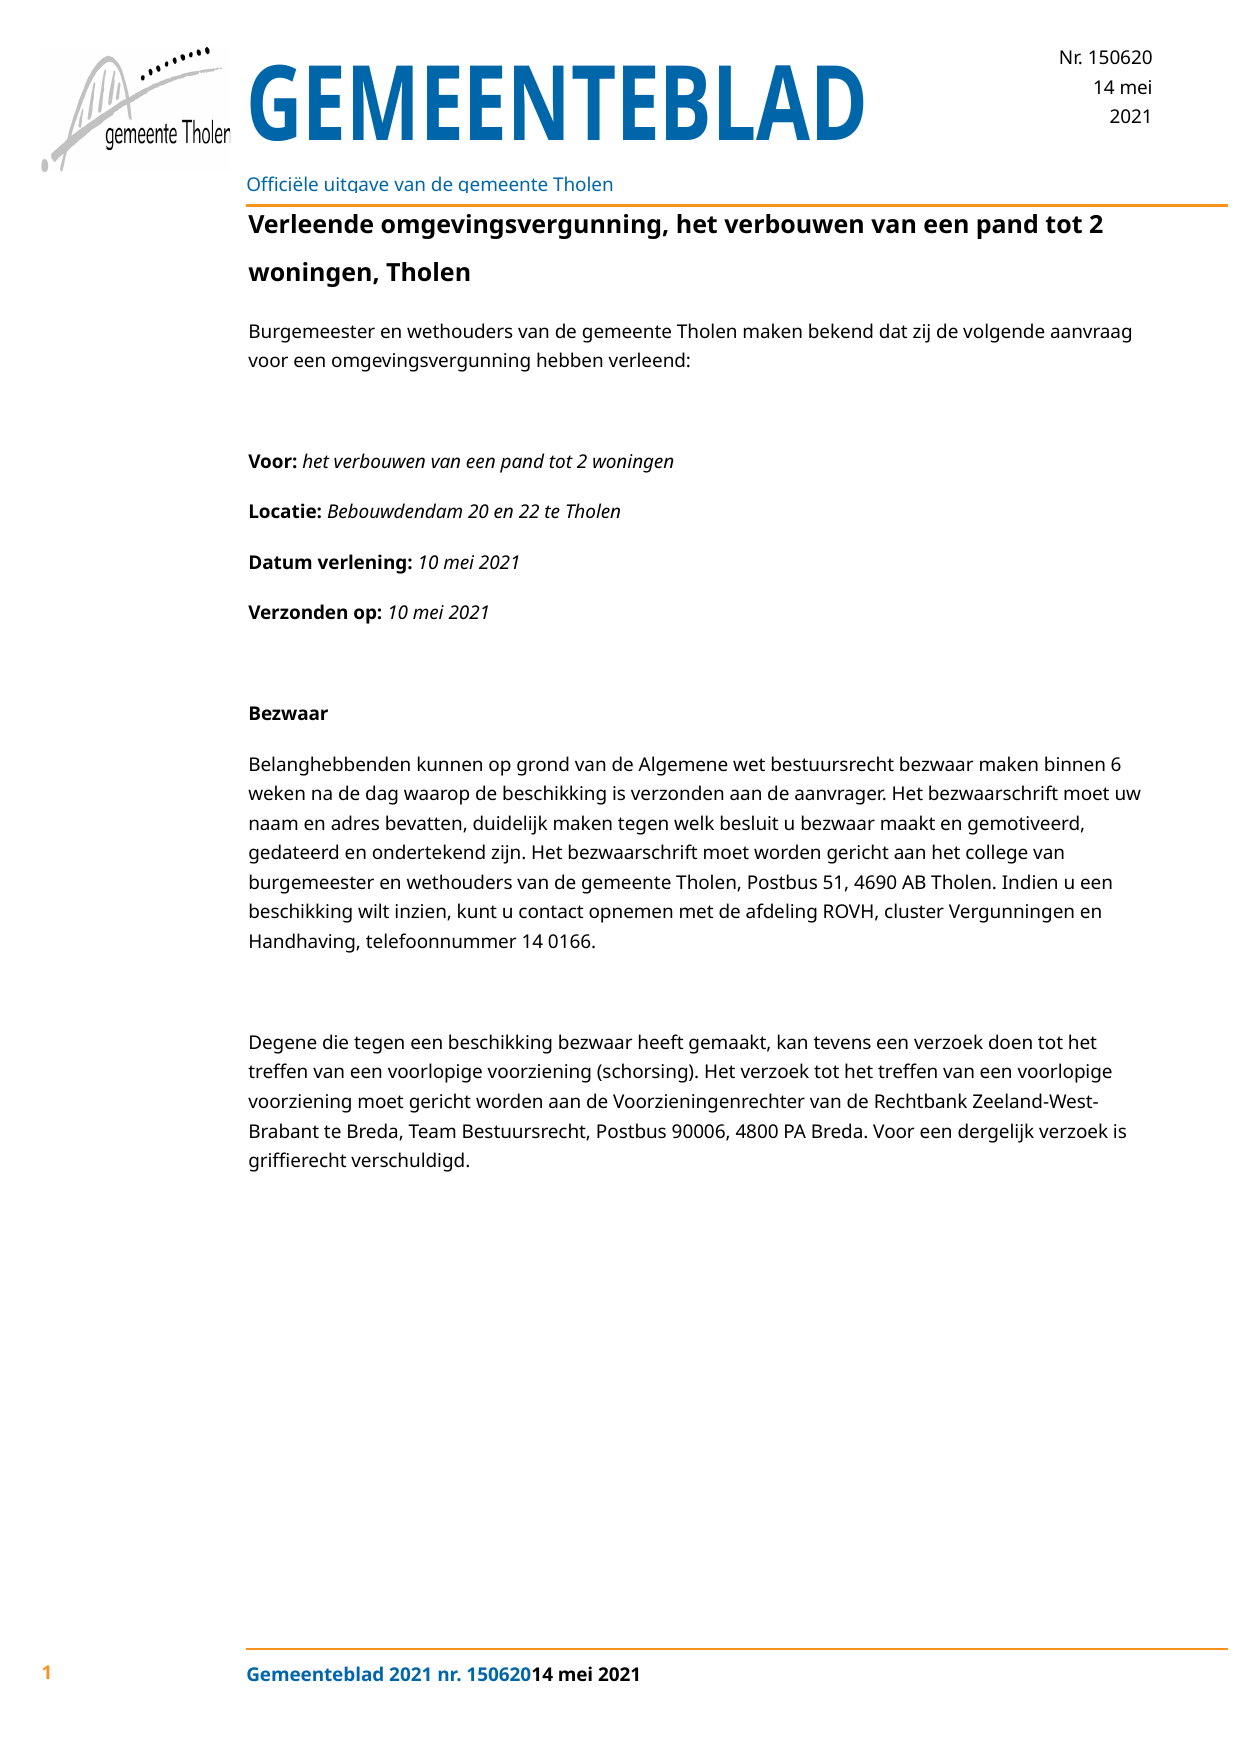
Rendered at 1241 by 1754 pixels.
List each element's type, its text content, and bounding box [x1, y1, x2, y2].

text Degene die tegen een beschikking bezwaar heeft gemaakt, kan tevens een verzoek doen tot het treffen van een voorlopige voorziening (schorsing). Het verzoek tot het treffen van een voorlopige voorziening moet gericht worden aan de Voorzieningenrechter van de Rechtbank Zeeland-West-Brabant te Breda, Team Bestuursrecht, Postbus 90006, 4800 PA Breda. Voor een dergelijk verzoek is griffierecht verschuldigd. [248, 1029, 1152, 1173]
text Voor: het verbouwen van een pand tot 2 woningen [248, 448, 1152, 474]
text Locatie: Bebouwdendam 20 en 22 te Tholen [248, 499, 1152, 524]
text Bezwaar [248, 700, 1152, 726]
picture [41, 47, 231, 172]
text Belanghebbenden kunnen op grond van de Algemene wet bestuursrecht bezwaar maken binnen 6 weken na de dag waarop de beschikking is verzonden aan de aanvrager. Het bezwaarschrift moet uw naam en adres bevatten, duidelijk maken tegen welk besluit u bezwaar maakt en gemotiveerd, gedateerd en ondertekend zijn. Het bezwaarschrift moet worden gericht aan het college van burgemeester en wethouders van de gemeente Tholen, Postbus 51, 4690 AB Tholen. Indien u een beschikking wilt inzien, kunt u contact opnemen met de afdeling ROVH, cluster Vergunningen en Handhaving, telefoonnummer 14 0166. [248, 751, 1152, 954]
text Burgemeester en wethouders van de gemeente Tholen maken bekend dat zij de volgende aanvraag voor een omgevingsvergunning hebben verleend: [248, 318, 1152, 373]
text Datum verlening: 10 mei 2021 [248, 549, 1152, 575]
text Verzonden op: 10 mei 2021 [248, 599, 1152, 625]
text Verleende omgevingsvergunning, het verbouwen van een pand tot 2 woningen, Tholen [248, 207, 1152, 288]
